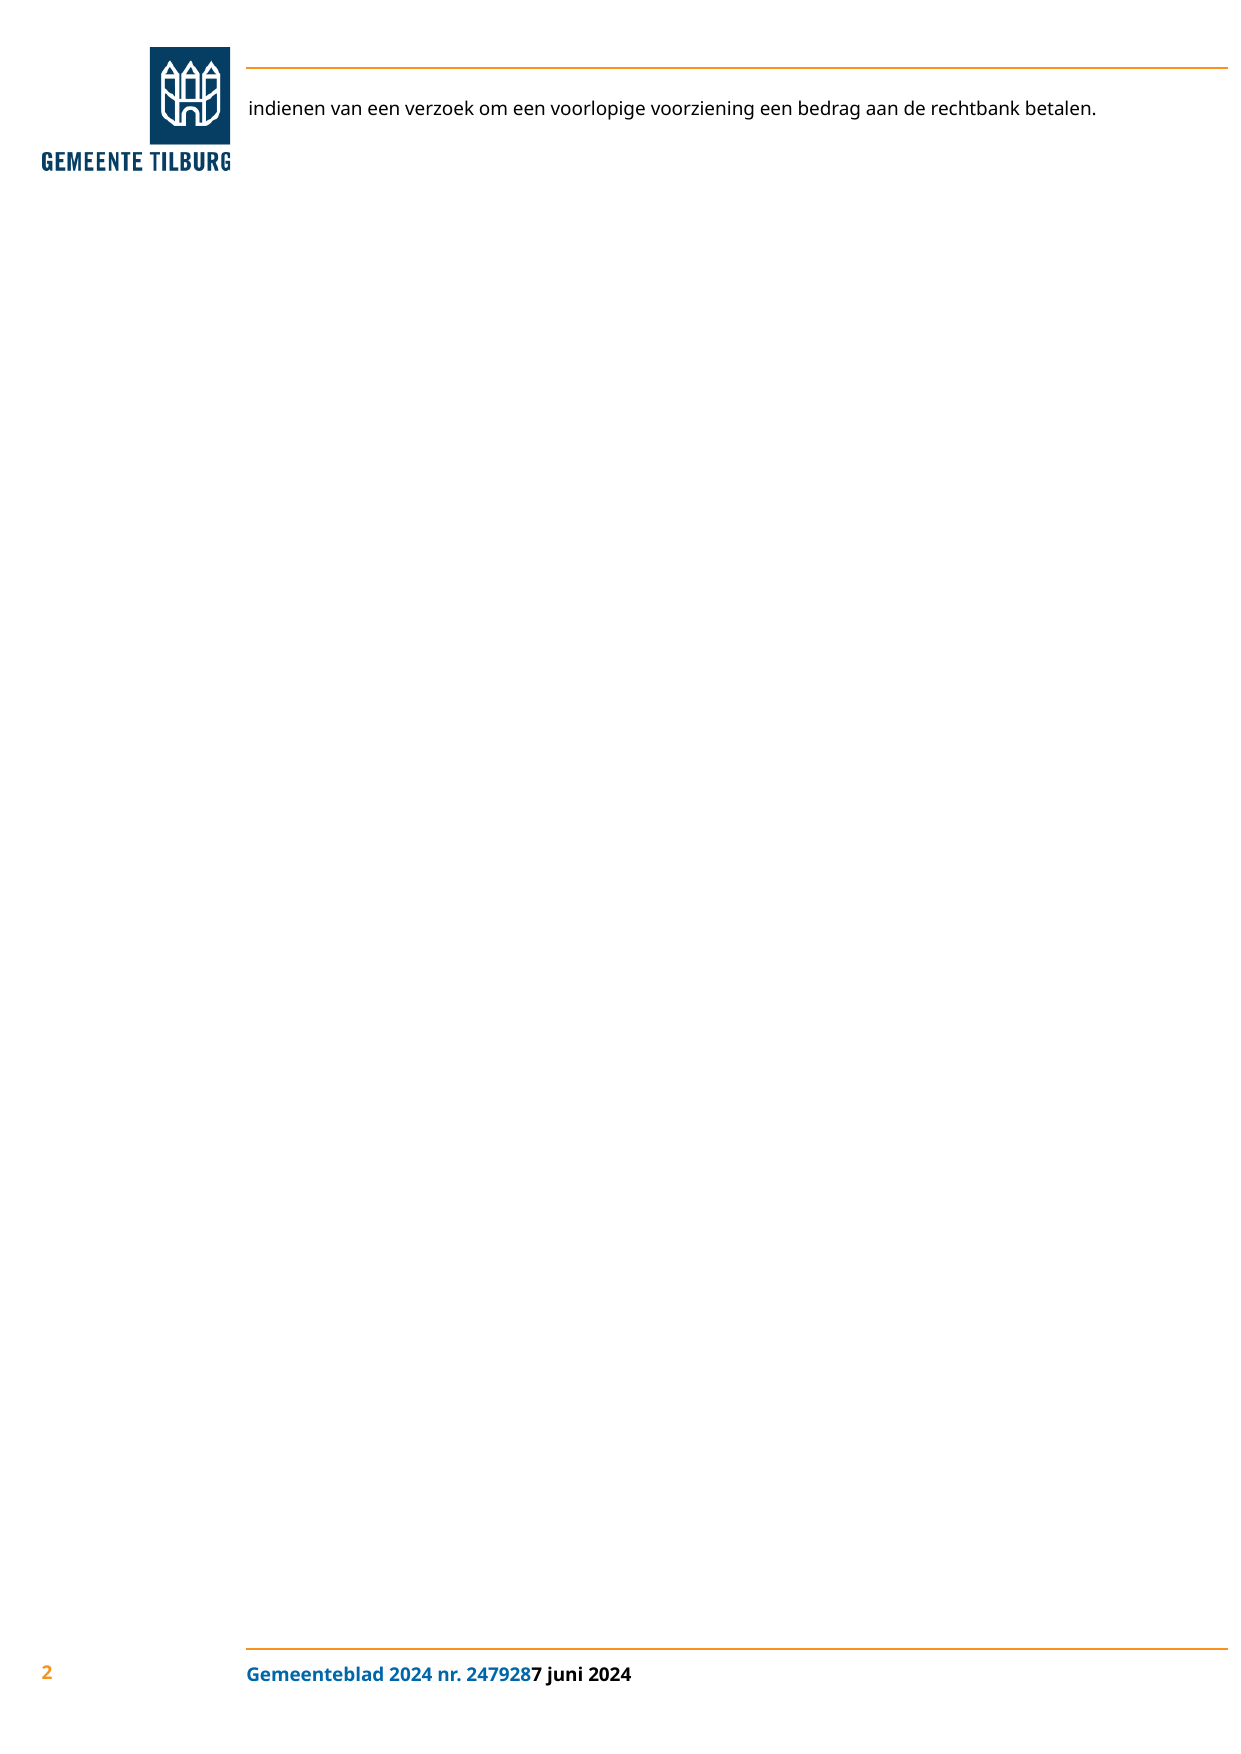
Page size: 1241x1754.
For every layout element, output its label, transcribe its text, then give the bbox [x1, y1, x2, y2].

text indienen van een verzoek om een voorlopige voorziening een bedrag aan de rechtbank betalen. [248, 95, 1152, 121]
picture [41, 47, 231, 172]
